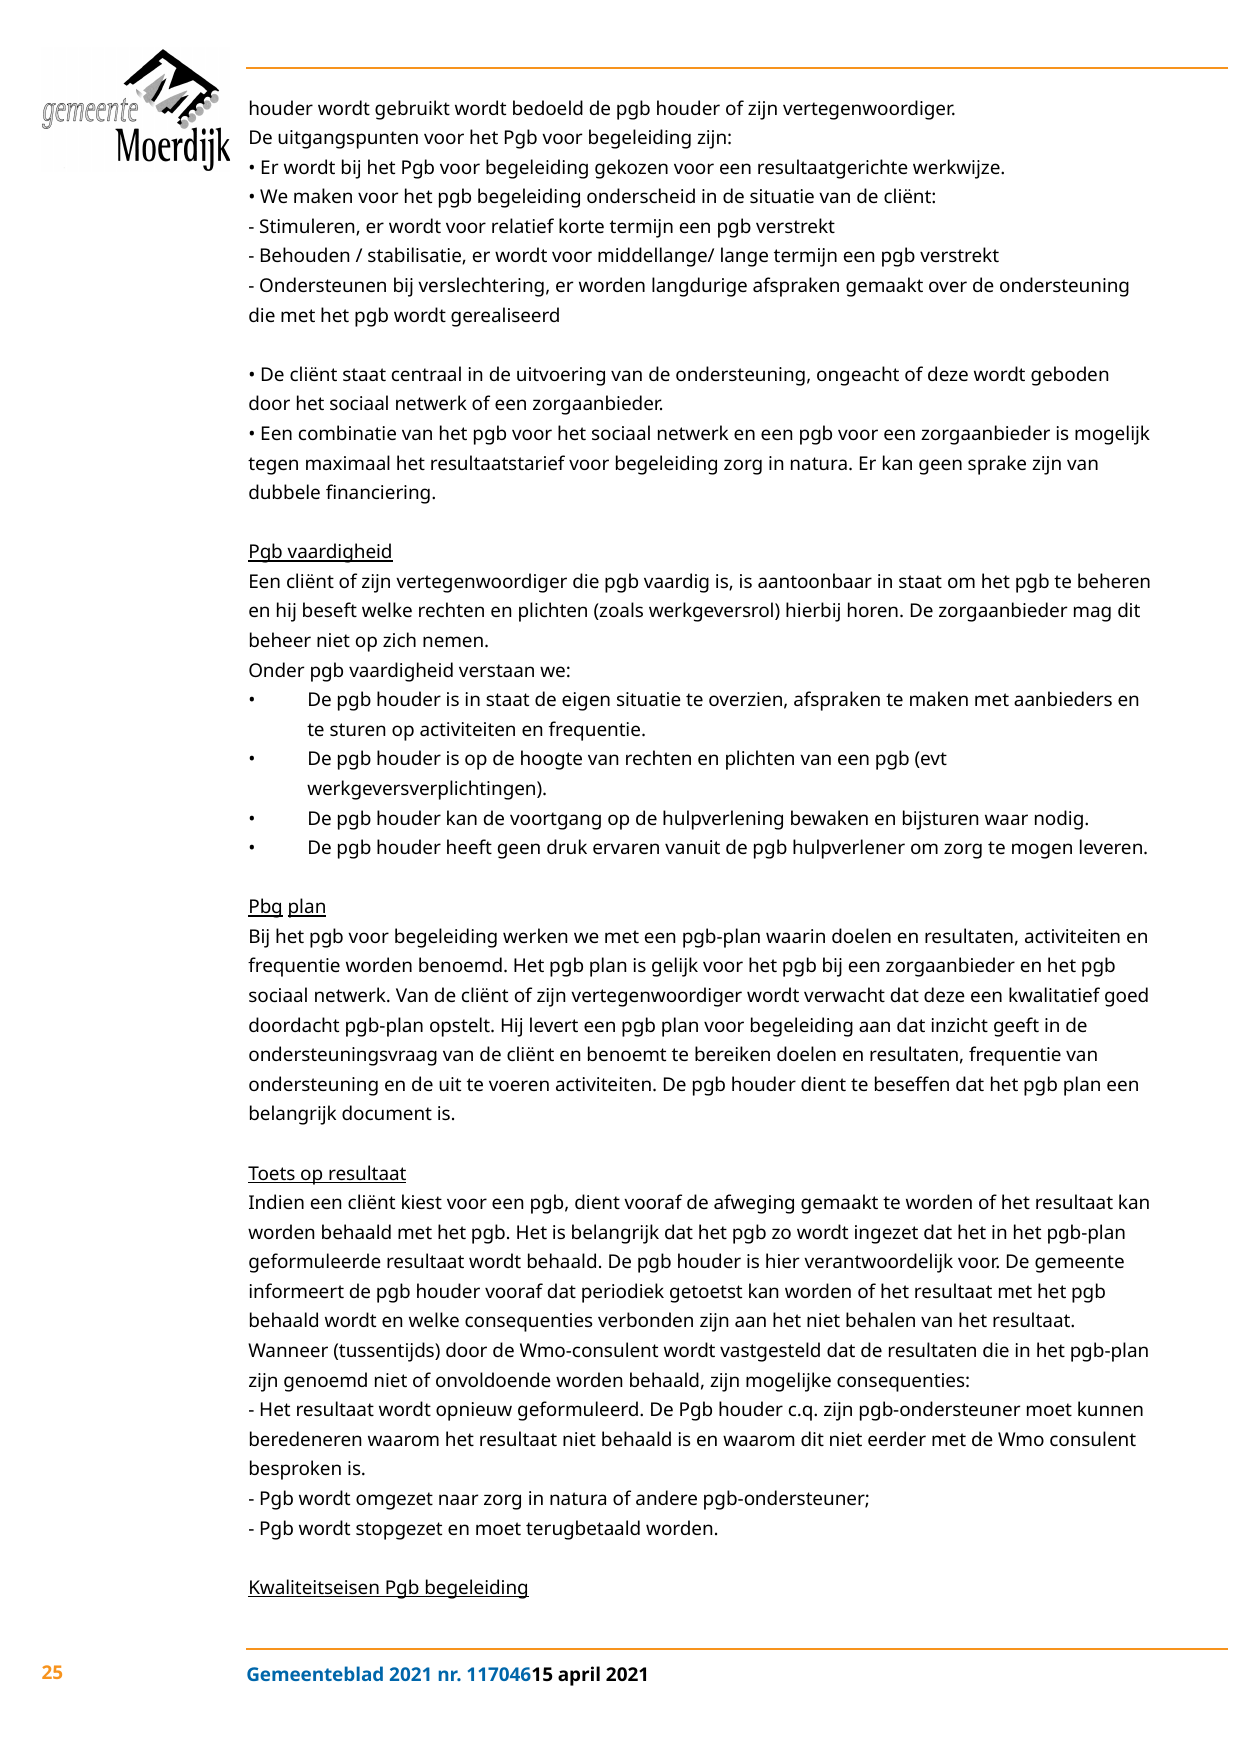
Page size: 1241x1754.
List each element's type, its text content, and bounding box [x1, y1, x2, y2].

text Pgb vaardigheid [248, 538, 1152, 564]
text Indien een cliënt kiest voor een pgb, dient vooraf de afweging gemaakt te worden of het resultaat kan worden behaald met het pgb. Het is belangrijk dat het pgb zo wordt ingezet dat het in het pgb-plan geformuleerde resultaat wordt behaald. De pgb houder is hier verantwoordelijk voor. De gemeente informeert de pgb houder vooraf dat periodiek getoetst kan worden of het resultaat met het pgb behaald wordt en welke consequenties verbonden zijn aan het niet behalen van het resultaat. Wanneer (tussentijds) door de Wmo-consulent wordt vastgesteld dat de resultaten die in het pgb-plan zijn genoemd niet of onvoldoende worden behaald, zijn mogelijke consequenties: [248, 1189, 1152, 1393]
text houder wordt gebruikt wordt bedoeld de pgb houder of zijn vertegenwoordiger. [248, 95, 1152, 121]
text - Pgb wordt omgezet naar zorg in natura of andere pgb-ondersteuner; [248, 1485, 1152, 1511]
list De pgb houder is op de hoogte van rechten en plichten van een pgb (evt werkgeversverplichtingen). [248, 746, 1152, 801]
text Kwaliteitseisen Pgb begeleiding [248, 1574, 1152, 1600]
text - Het resultaat wordt opnieuw geformuleerd. De Pgb houder c.q. zijn pgb-ondersteuner moet kunnen beredeneren waarom het resultaat niet behaald is en waarom dit niet eerder met de Wmo consulent besproken is. [248, 1396, 1152, 1481]
text Toets op resultaat [248, 1160, 1152, 1186]
text Bij het pgb voor begeleiding werken we met een pgb-plan waarin doelen en resultaten, activiteiten en frequentie worden benoemd. Het pgb plan is gelijk voor het pgb bij een zorgaanbieder en het pgb sociaal netwerk. Van de cliënt of zijn vertegenwoordiger wordt verwacht dat deze een kwalitatief goed doordacht pgb-plan opstelt. Hij levert een pgb plan voor begeleiding aan dat inzicht geeft in de ondersteuningsvraag van de cliënt en benoemt te bereiken doelen en resultaten, frequentie van ondersteuning en de uit te voeren activiteiten. De pgb houder dient te beseffen dat het pgb plan een belangrijk document is. [248, 923, 1152, 1126]
text Een cliënt of zijn vertegenwoordiger die pgb vaardig is, is aantoonbaar in staat om het pgb te beheren en hij beseft welke rechten en plichten (zoals werkgeversrol) hierbij horen. De zorgaanbieder mag dit beheer niet op zich nemen. [248, 568, 1152, 653]
text - Stimuleren, er wordt voor relatief korte termijn een pgb verstrekt [248, 213, 1152, 239]
text Pbg plan [248, 893, 1152, 919]
text - Behouden / stabilisatie, er wordt voor middellange/ lange termijn een pgb verstrekt [248, 243, 1152, 268]
text • Een combinatie van het pgb voor het sociaal netwerk en een pgb voor een zorgaanbieder is mogelijk tegen maximaal het resultaatstarief voor begeleiding zorg in natura. Er kan geen sprake zijn van dubbele financiering. [248, 420, 1152, 505]
text Onder pgb vaardigheid verstaan we: [248, 657, 1152, 683]
text • De cliënt staat centraal in de uitvoering van de ondersteuning, ongeacht of deze wordt geboden door het sociaal netwerk of een zorgaanbieder. [248, 361, 1152, 416]
list De pgb houder heeft geen druk ervaren vanuit de pgb hulpverlener om zorg te mogen leveren. [248, 834, 1152, 860]
text • We maken voor het pgb begeleiding onderscheid in de situatie van de cliënt: [248, 183, 1152, 209]
text - Pgb wordt stopgezet en moet terugbetaald worden. [248, 1515, 1152, 1541]
picture [41, 47, 231, 172]
list De pgb houder is in staat de eigen situatie te overzien, afspraken te maken met aanbieders en te sturen op activiteiten en frequentie. [248, 686, 1152, 742]
text • Er wordt bij het Pgb voor begeleiding gekozen voor een resultaatgerichte werkwijze. [248, 154, 1152, 180]
text De uitgangspunten voor het Pgb voor begeleiding zijn: [248, 124, 1152, 150]
text - Ondersteunen bij verslechtering, er worden langdurige afspraken gemaakt over de ondersteuning die met het pgb wordt gerealiseerd [248, 272, 1152, 328]
list De pgb houder kan de voortgang op de hulpverlening bewaken en bijsturen waar nodig. [248, 805, 1152, 831]
